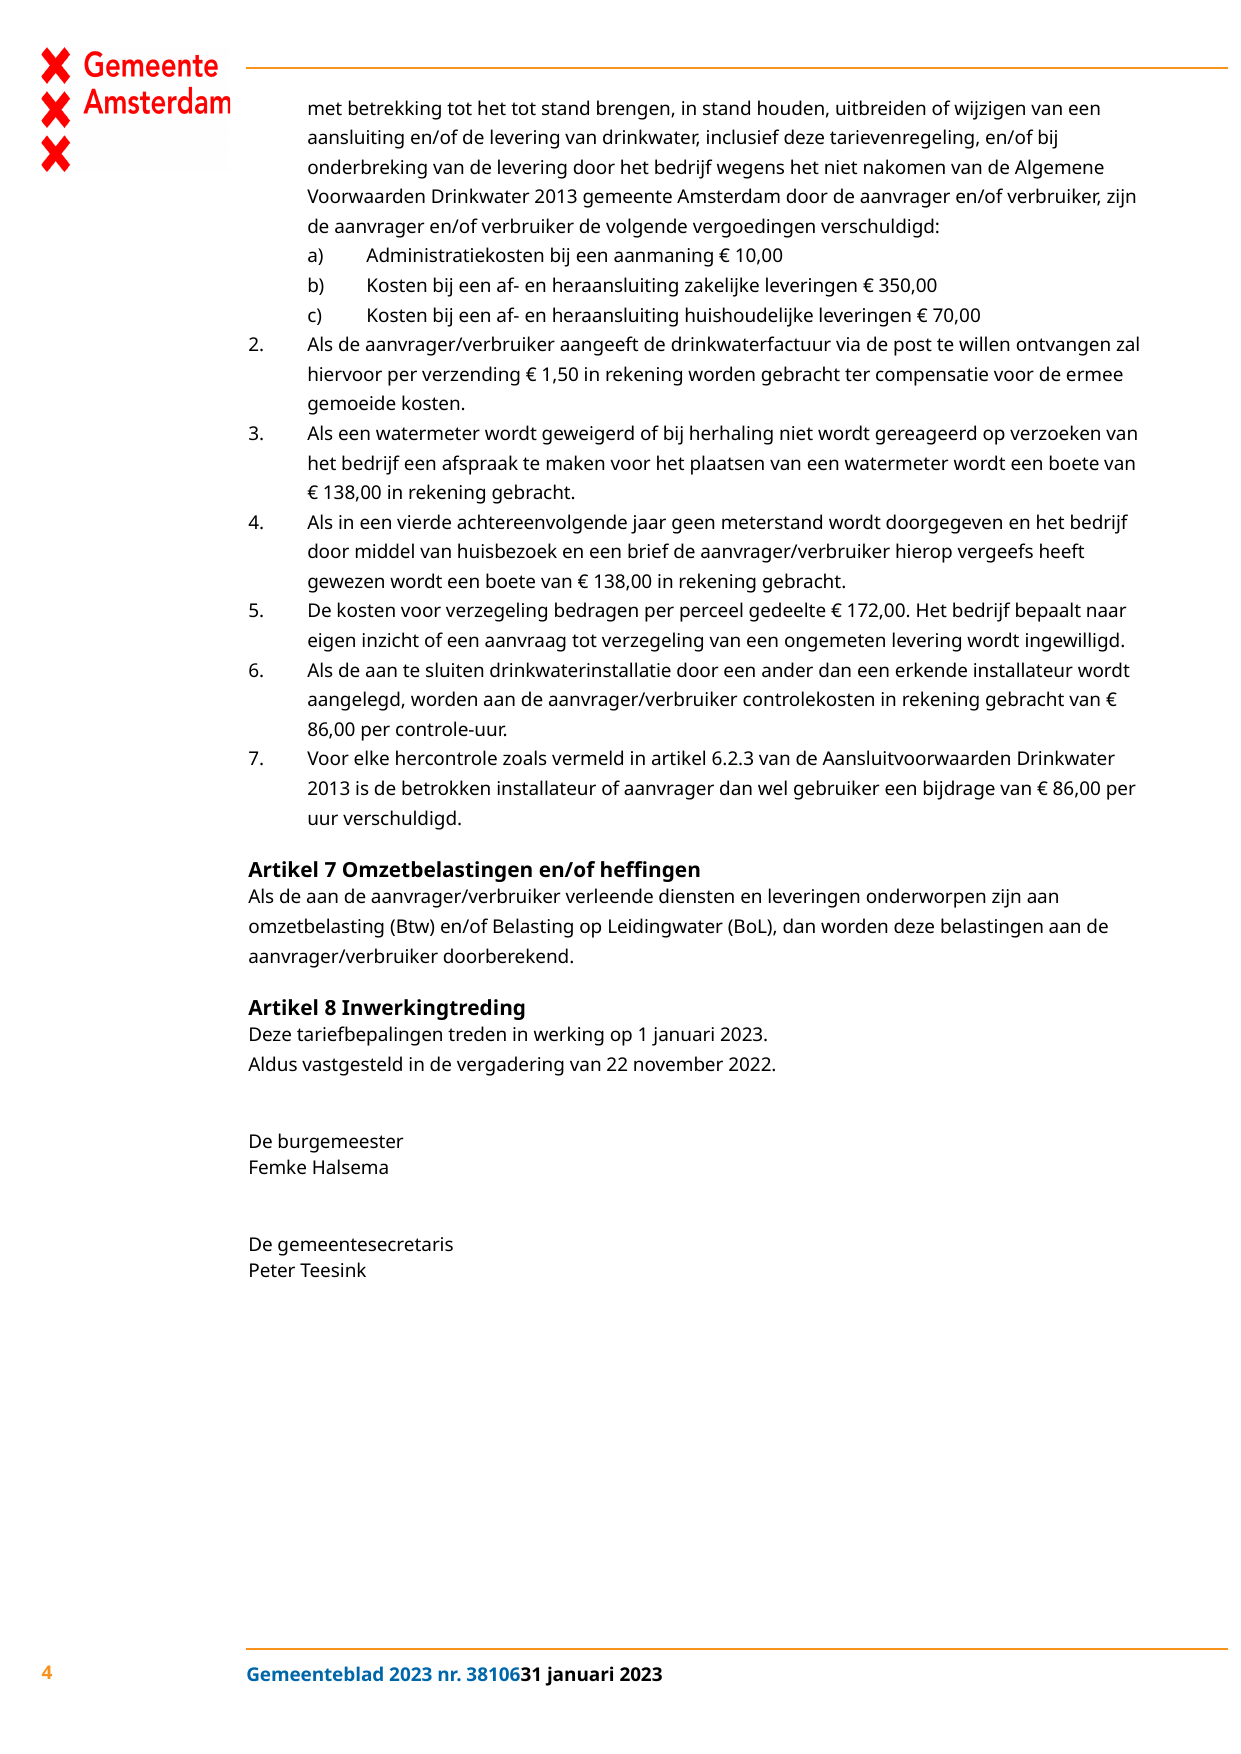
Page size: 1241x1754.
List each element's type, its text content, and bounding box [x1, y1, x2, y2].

list Voor elke hercontrole zoals vermeld in artikel 6.2.3 van de Aansluitvoorwaarden Drinkwater 2013 is de betrokken installateur of aanvrager dan wel gebruiker een bijdrage van € 86,00 per uur verschuldigd. [248, 746, 1152, 831]
text De gemeentesecretaris [248, 1231, 1152, 1257]
list Kosten bij een af- en heraansluiting zakelijke leveringen € 350,00 [307, 272, 1152, 298]
text Aldus vastgesteld in de vergadering van 22 november 2022. [248, 1051, 1152, 1077]
picture [41, 47, 231, 172]
list Als de aanvrager/verbruiker aangeeft de drinkwaterfactuur via de post te willen ontvangen zal hiervoor per verzending € 1,50 in rekening worden gebracht ter compensatie voor de ermee gemoeide kosten. [248, 331, 1152, 416]
list Administratiekosten bij een aanmaning € 10,00 [307, 243, 1152, 268]
list Als een watermeter wordt geweigerd of bij herhaling niet wordt gereageerd op verzoeken van het bedrijf een afspraak te maken voor het plaatsen van een watermeter wordt een boete van € 138,00 in rekening gebracht. [248, 420, 1152, 505]
list Als de aan te sluiten drinkwaterinstallatie door een ander dan een erkende installateur wordt aangelegd, worden aan de aanvrager/verbruiker controlekosten in rekening gebracht van € 86,00 per controle-uur. [248, 657, 1152, 742]
text Artikel 7 Omzetbelastingen en/of heffingen [248, 855, 1152, 884]
list Als in een vierde achtereenvolgende jaar geen meterstand wordt doorgegeven en het bedrijf door middel van huisbezoek en een brief de aanvrager/verbruiker hierop vergeefs heeft gewezen wordt een boete van € 138,00 in rekening gebracht. [248, 509, 1152, 594]
text Femke Halsema [248, 1154, 1152, 1180]
text Peter Teesink [248, 1257, 1152, 1283]
text De burgemeester [248, 1128, 1152, 1154]
list Kosten bij een af- en heraansluiting huishoudelijke leveringen € 70,00 [307, 302, 1152, 328]
list met betrekking tot het tot stand brengen, in stand houden, uitbreiden of wijzigen van een aansluiting en/of de levering van drinkwater, inclusief deze tarievenregeling, en/of bij onderbreking van de levering door het bedrijf wegens het niet nakomen van de Algemene Voorwaarden Drinkwater 2013 gemeente Amsterdam door de aanvrager en/of verbruiker, zijn de aanvrager en/of verbruiker de volgende vergoedingen verschuldigd: [248, 95, 1152, 239]
text Als de aan de aanvrager/verbruiker verleende diensten en leveringen onderworpen zijn aan omzetbelasting (Btw) en/of Belasting op Leidingwater (BoL), dan worden deze belastingen aan de aanvrager/verbruiker doorberekend. [248, 884, 1152, 968]
text Artikel 8 Inwerkingtreding [248, 993, 1152, 1022]
text Deze tariefbepalingen treden in werking op 1 januari 2023. [248, 1022, 1152, 1047]
list De kosten voor verzegeling bedragen per perceel gedeelte € 172,00. Het bedrijf bepaalt naar eigen inzicht of een aanvraag tot verzegeling van een ongemeten levering wordt ingewilligd. [248, 598, 1152, 653]
